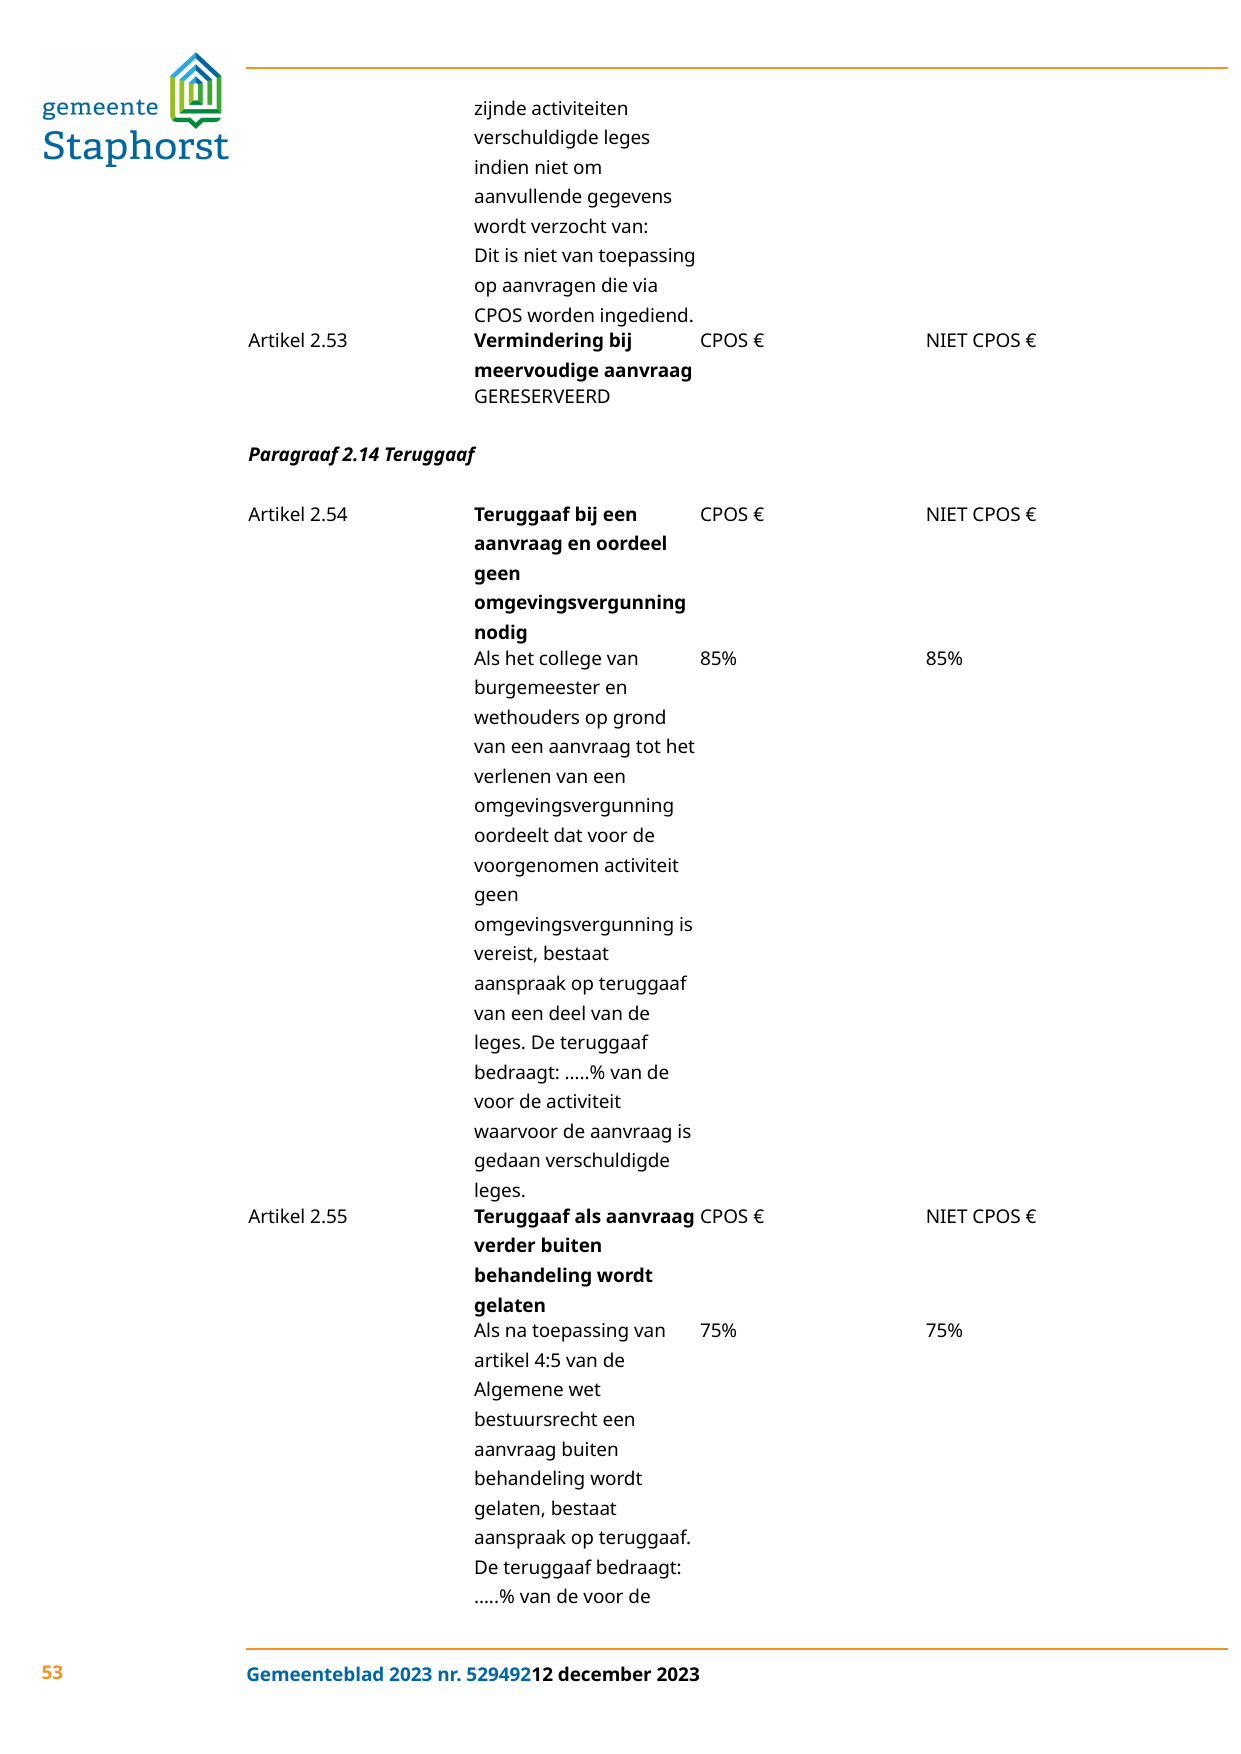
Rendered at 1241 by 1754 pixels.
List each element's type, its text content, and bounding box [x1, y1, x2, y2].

table_cell Artikel 2.55 [248, 1203, 474, 1317]
table_cell 75% [700, 1318, 926, 1609]
table_cell [248, 1318, 474, 1609]
table_cell Vermindering bij meervoudige aanvraag [474, 328, 700, 383]
text Paragraaf 2.14 Teruggaaf [248, 441, 1152, 467]
table_header CPOS € [700, 501, 926, 645]
table_cell [926, 95, 1152, 328]
table_cell Als na toepassing van artikel 4:5 van de Algemene wet bestuursrecht een aanvraag buiten behandeling wordt gelaten, bestaat aanspraak op teruggaaf. De teruggaaf bedraagt: …..% van de voor de [474, 1318, 700, 1609]
table_cell NIET CPOS € [926, 1203, 1152, 1317]
table_cell GERESERVEERD [474, 383, 700, 409]
table_cell 85% [926, 645, 1152, 1203]
table_cell [248, 383, 474, 409]
table_cell 75% [926, 1318, 1152, 1609]
table_cell zijnde activiteiten verschuldigde leges indien niet om aanvullende gegevens wordt verzocht van: Dit is niet van toepassing op aanvragen die via CPOS worden ingediend. [474, 95, 700, 328]
table_cell NIET CPOS € [926, 328, 1152, 383]
table_cell [700, 95, 926, 328]
table_header Artikel 2.54 [248, 501, 474, 645]
table_cell Artikel 2.53 [248, 328, 474, 383]
table_cell [926, 383, 1152, 409]
table_header NIET CPOS € [926, 501, 1152, 645]
picture [41, 47, 231, 172]
table_cell CPOS € [700, 1203, 926, 1317]
table_cell [700, 383, 926, 409]
table_header Teruggaaf bij een aanvraag en oordeel geen omgevingsvergunning nodig [474, 501, 700, 645]
table_cell Teruggaaf als aanvraag verder buiten behandeling wordt gelaten [474, 1203, 700, 1317]
table_cell Als het college van burgemeester en wethouders op grond van een aanvraag tot het verlenen van een omgevingsvergunning oordeelt dat voor de voorgenomen activiteit geen omgevingsvergunning is vereist, bestaat aanspraak op teruggaaf van een deel van de leges. De teruggaaf bedraagt: …..% van de voor de activiteit waarvoor de aanvraag is gedaan verschuldigde leges. [474, 645, 700, 1203]
table_cell CPOS € [700, 328, 926, 383]
table_cell [248, 95, 474, 328]
table_cell [248, 645, 474, 1203]
table_cell 85% [700, 645, 926, 1203]
